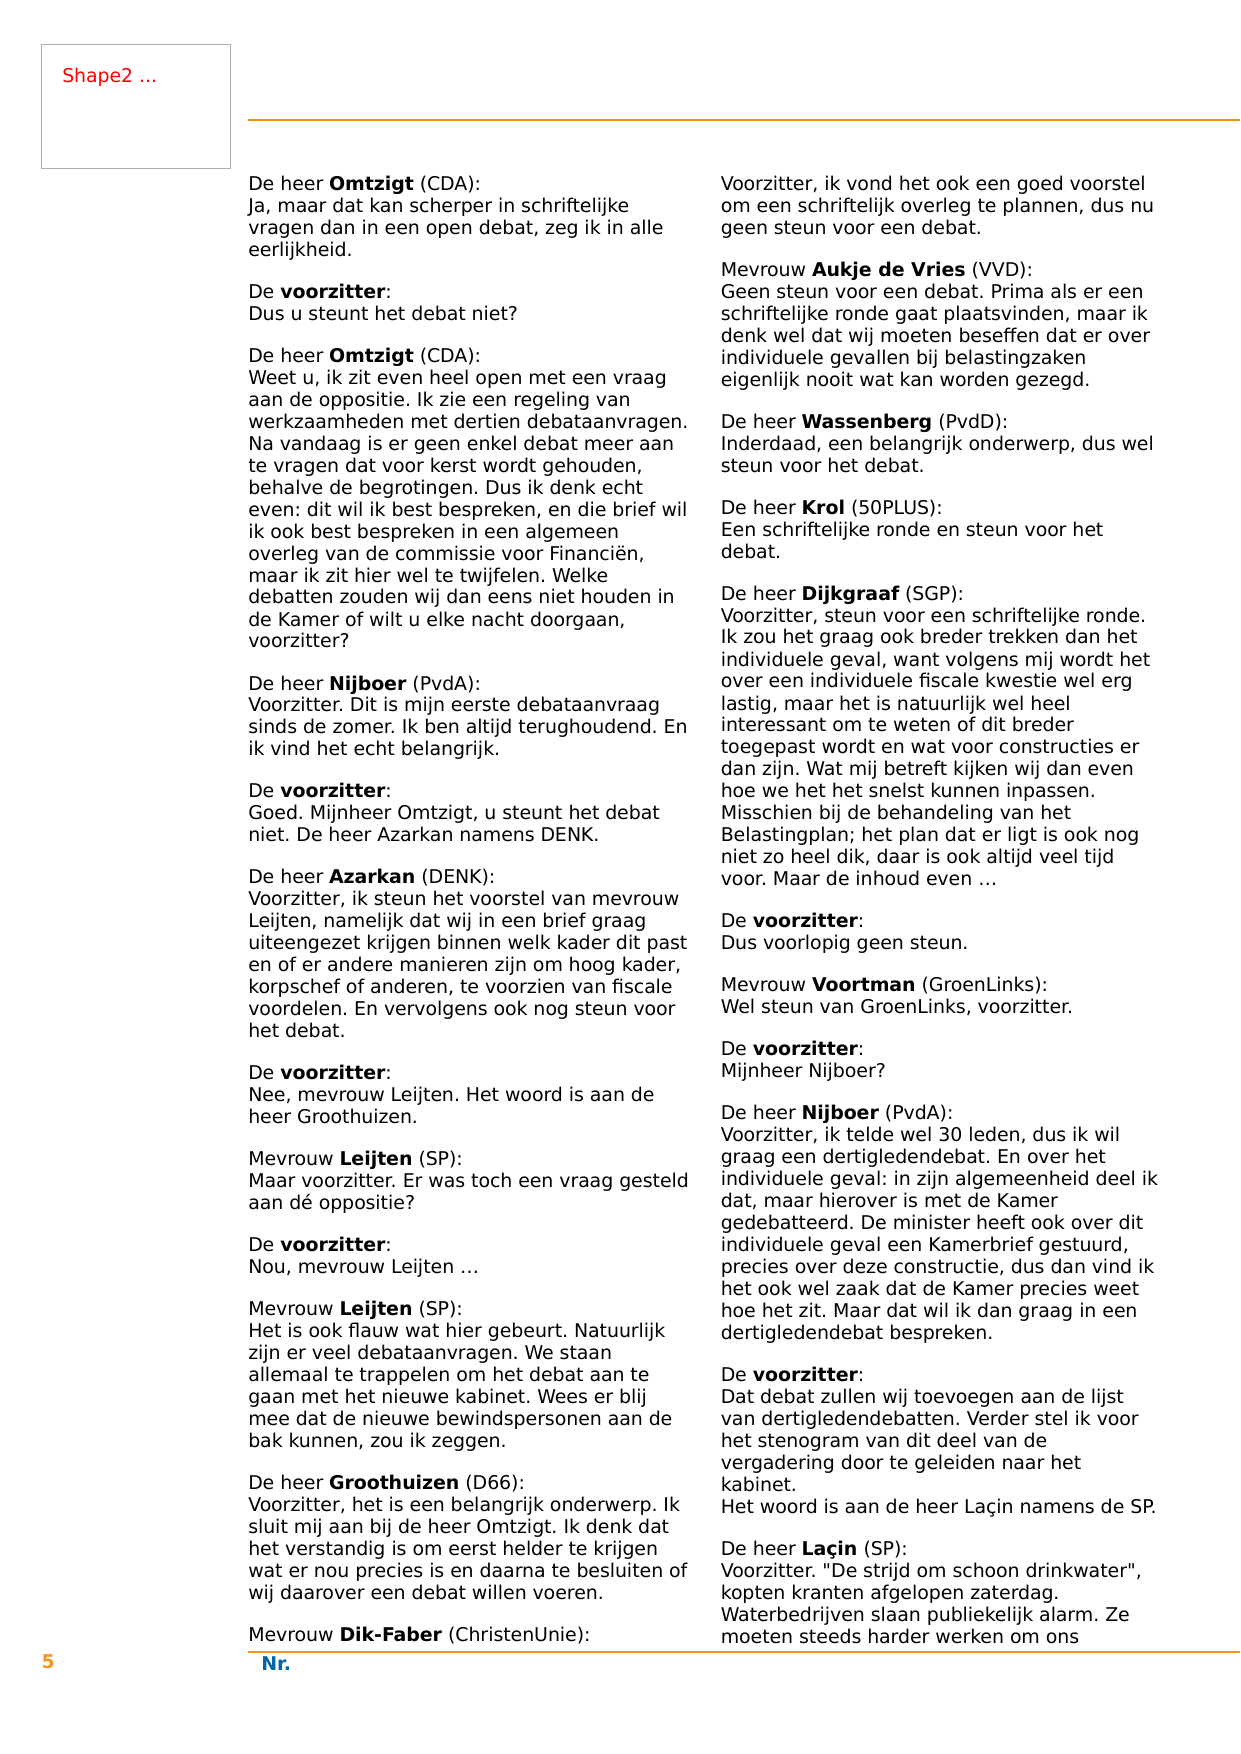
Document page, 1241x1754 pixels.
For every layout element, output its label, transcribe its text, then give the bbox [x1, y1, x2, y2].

text Inderdaad, een belangrijk onderwerp, dus wel steun voor het debat. [721, 433, 1163, 477]
text De heer Laçin (SP): [721, 1538, 1163, 1560]
text De voorzitter: [721, 1038, 1163, 1060]
text Mijnheer Nijboer? [721, 1060, 1163, 1082]
text De heer Krol (50PLUS): [721, 497, 1163, 518]
text De heer Dijkgraaf (SGP): [721, 582, 1163, 604]
text Een schriftelijke ronde en steun voor het debat. [721, 518, 1163, 562]
text Voorzitter. Dit is mijn eerste debataanvraag sinds de zomer. Ik ben altijd terughoudend. En ik vind het echt belangrijk. [248, 694, 691, 760]
text Voorzitter, ik steun het voorstel van mevrouw Leijten, namelijk dat wij in een brief graag uiteengezet krijgen binnen welk kader dit past en of er andere manieren zijn om hoog kader, korpschef of anderen, te voorzien van fiscale voordelen. En vervolgens ook nog steun voor het debat. [248, 888, 691, 1042]
text Mevrouw Leijten (SP): [248, 1148, 691, 1170]
text De voorzitter: [721, 1364, 1163, 1386]
text De heer Omtzigt (CDA): [248, 345, 691, 367]
text De voorzitter: [248, 780, 691, 802]
text Dus voorlopig geen steun. [721, 932, 1163, 954]
text Mevrouw Dik-Faber (ChristenUnie): [248, 1624, 691, 1646]
text Goed. Mijnheer Omtzigt, u steunt het debat niet. De heer Azarkan namens DENK. [248, 802, 691, 846]
text Mevrouw Voortman (GroenLinks): [721, 974, 1163, 996]
text Voorzitter, ik telde wel 30 leden, dus ik wil graag een dertigledendebat. En over het individuele geval: in zijn algemeenheid deel ik dat, maar hierover is met de Kamer gedebatteerd. De minister heeft ook over dit individuele geval een Kamerbrief gestuurd, precies over deze constructie, dus dan vind ik het ook wel zaak dat de Kamer precies weet hoe het zit. Maar dat wil ik dan graag in een dertigledendebat bespreken. [721, 1124, 1163, 1344]
text De voorzitter: [721, 910, 1163, 932]
text De voorzitter: [248, 1062, 691, 1084]
text Nee, mevrouw Leijten. Het woord is aan de heer Groothuizen. [248, 1084, 691, 1128]
text De voorzitter: [248, 1234, 691, 1256]
text Het is ook flauw wat hier gebeurt. Natuurlijk zijn er veel debataanvragen. We staan allemaal te trappelen om het debat aan te gaan met het nieuwe kabinet. Wees er blij mee dat de nieuwe bewindspersonen aan de bak kunnen, zou ik zeggen. [248, 1320, 691, 1452]
text De heer Nijboer (PvdA): [248, 672, 691, 694]
text Voorzitter, ik vond het ook een goed voorstel om een schriftelijk overleg te plannen, dus nu geen steun voor een debat. [721, 173, 1163, 239]
text Mevrouw Leijten (SP): [248, 1298, 691, 1320]
text De heer Groothuizen (D66): [248, 1472, 691, 1494]
text Nou, mevrouw Leijten … [248, 1256, 691, 1278]
text Mevrouw Aukje de Vries (VVD): [721, 259, 1163, 281]
text Ja, maar dat kan scherper in schriftelijke vragen dan in een open debat, zeg ik in alle eerlijkheid. [248, 195, 691, 261]
text De heer Wassenberg (PvdD): [721, 411, 1163, 433]
text De voorzitter: [248, 281, 691, 303]
text Dus u steunt het debat niet? [248, 303, 691, 325]
text De heer Nijboer (PvdA): [721, 1102, 1163, 1124]
text Dat debat zullen wij toevoegen aan de lijst van dertigledendebatten. Verder stel ik voor het stenogram van dit deel van de vergadering door te geleiden naar het kabinet. [721, 1386, 1163, 1496]
text Geen steun voor een debat. Prima als er een schriftelijke ronde gaat plaatsvinden, maar ik denk wel dat wij moeten beseffen dat er over individuele gevallen bij belastingzaken eigenlijk nooit wat kan worden gezegd. [721, 281, 1163, 391]
text Voorzitter, steun voor een schriftelijke ronde. Ik zou het graag ook breder trekken dan het individuele geval, want volgens mij wordt het over een individuele fiscale kwestie wel erg lastig, maar het is natuurlijk wel heel interessant om te weten of dit breder toegepast wordt en wat voor constructies er dan zijn. Wat mij betreft kijken wij dan even hoe we het het snelst kunnen inpassen. Misschien bij de behandeling van het Belastingplan; het plan dat er ligt is ook nog niet zo heel dik, daar is ook altijd veel tijd voor. Maar de inhoud even … [721, 604, 1163, 890]
text Maar voorzitter. Er was toch een vraag gesteld aan dé oppositie? [248, 1170, 691, 1214]
text Wel steun van GroenLinks, voorzitter. [721, 996, 1163, 1018]
text De heer Omtzigt (CDA): [248, 173, 691, 195]
text Het woord is aan de heer Laçin namens de SP. [721, 1496, 1163, 1518]
text De heer Azarkan (DENK): [248, 866, 691, 888]
text Voorzitter. "De strijd om schoon drinkwater", kopten kranten afgelopen zaterdag. Waterbedrijven slaan publiekelijk alarm. Ze moeten steeds harder werken om ons [721, 1560, 1163, 1648]
text Voorzitter, het is een belangrijk onderwerp. Ik sluit mij aan bij de heer Omtzigt. Ik denk dat het verstandig is om eerst helder te krijgen wat er nou precies is en daarna te besluiten of wij daarover een debat willen voeren. [248, 1494, 691, 1604]
text Weet u, ik zit even heel open met een vraag aan de oppositie. Ik zie een regeling van werkzaamheden met dertien debataanvragen. Na vandaag is er geen enkel debat meer aan te vragen dat voor kerst wordt gehouden, behalve de begrotingen. Dus ik denk echt even: dit wil ik best bespreken, en die brief wil ik ook best bespreken in een algemeen overleg van de commissie voor Financiën, maar ik zit hier wel te twijfelen. Welke debatten zouden wij dan eens niet houden in de Kamer of wilt u elke nacht doorgaan, voorzitter? [248, 367, 691, 652]
